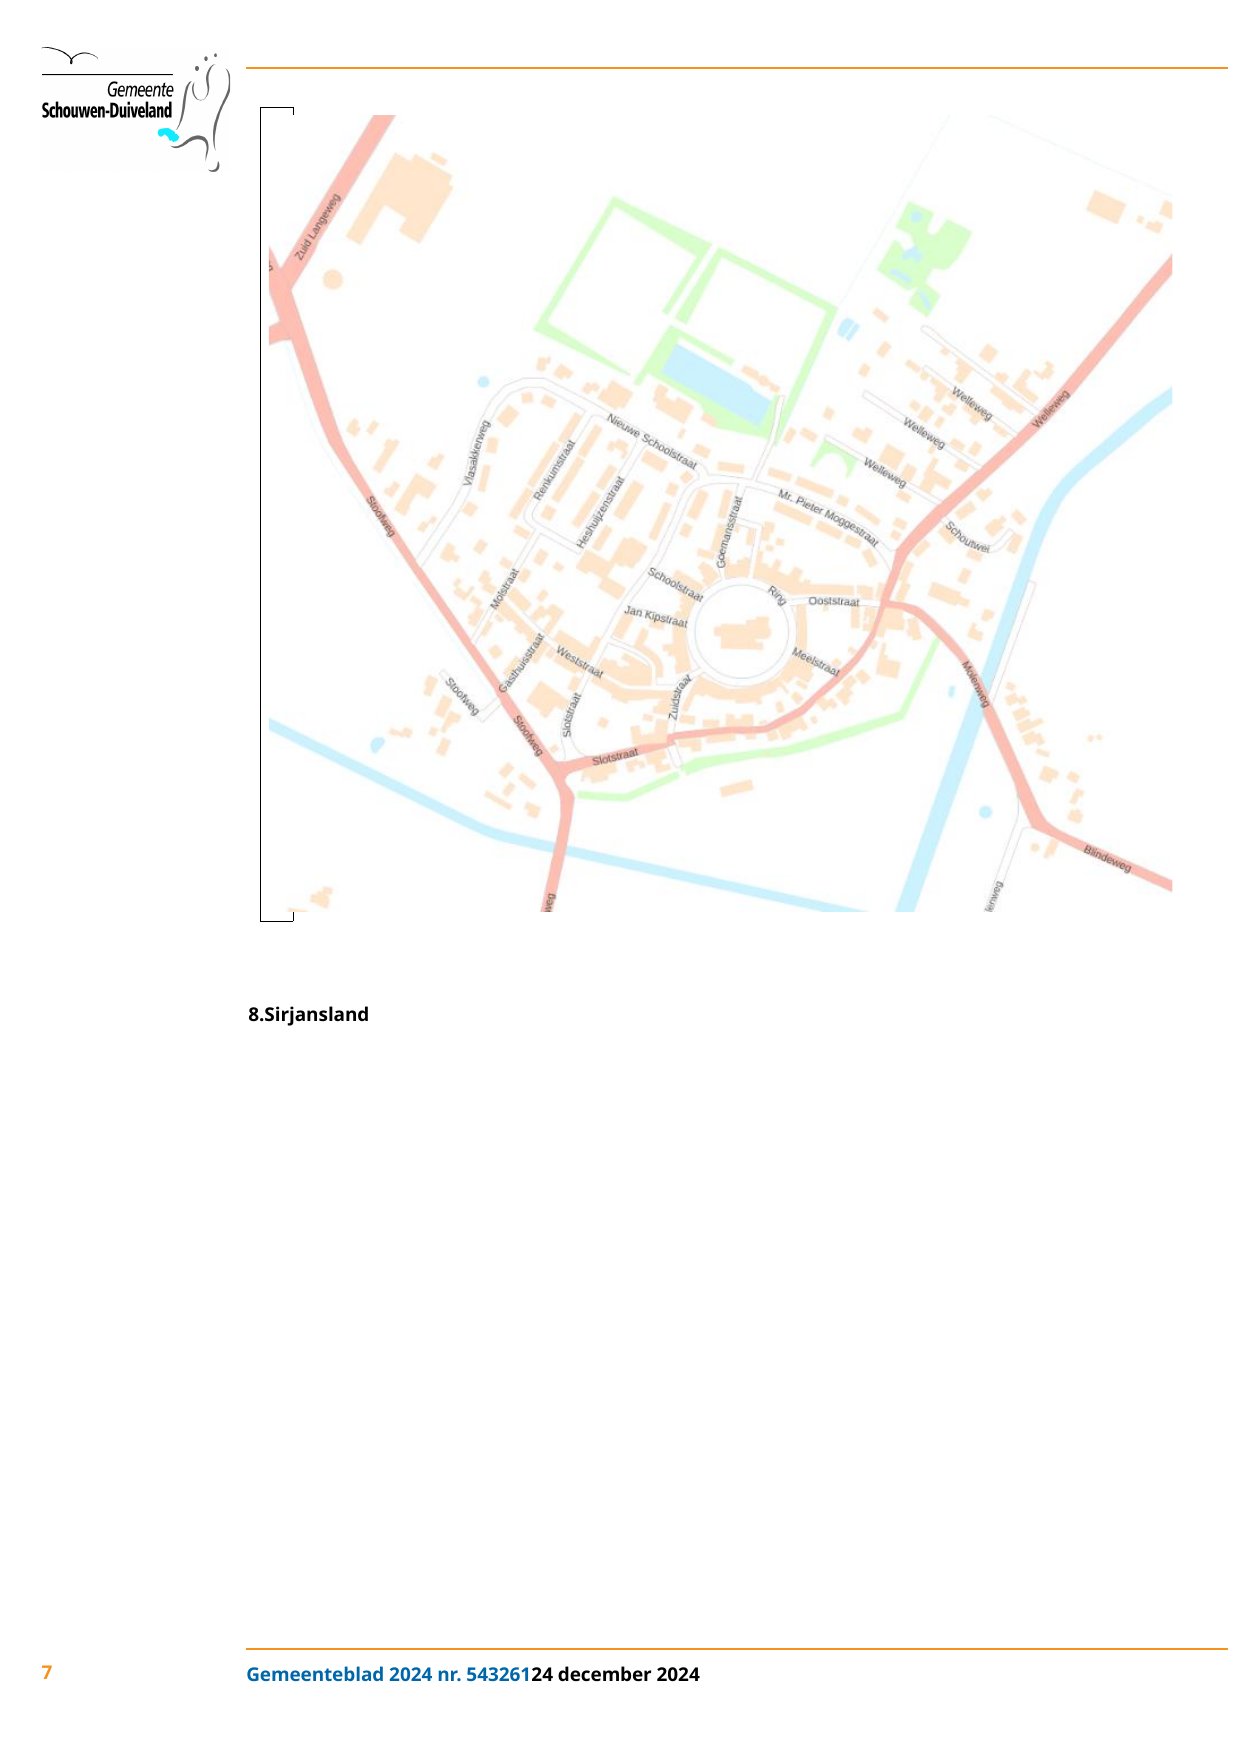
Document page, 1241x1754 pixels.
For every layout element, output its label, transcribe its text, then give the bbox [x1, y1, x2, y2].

picture [41, 47, 231, 172]
picture [268, 115, 1173, 912]
text 8.Sirjansland [248, 1001, 1152, 1027]
